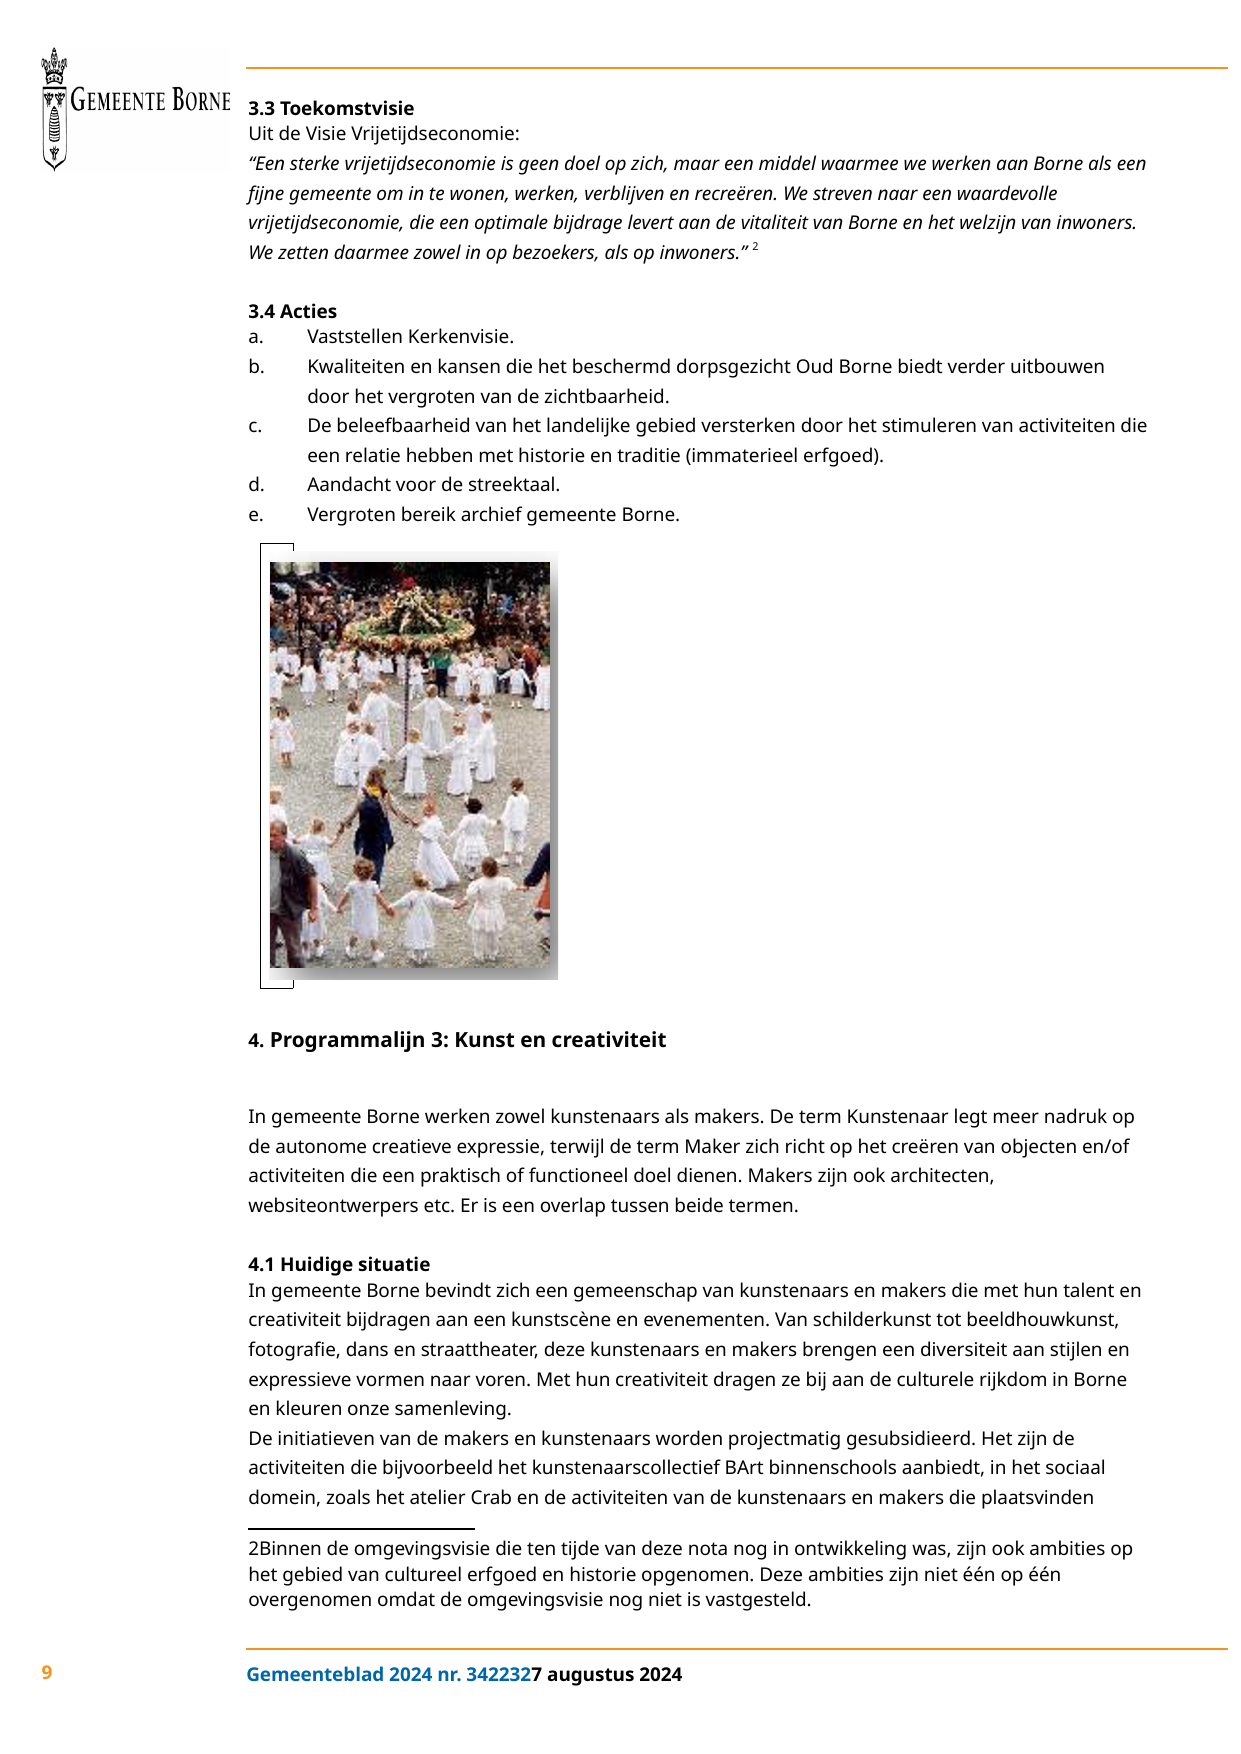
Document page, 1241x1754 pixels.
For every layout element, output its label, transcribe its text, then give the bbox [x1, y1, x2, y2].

text Binnen de omgevingsvisie die ten tijde van deze nota nog in ontwikkeling was, zijn ook ambities op het gebied van cultureel erfgoed en historie opgenomen. Deze ambities zijn niet één op één overgenomen omdat de omgevingsvisie nog niet is vastgesteld. [248, 1535, 1152, 1612]
text 3.3 Toekomstvisie [248, 95, 1152, 121]
list Aandacht voor de streektaal. [248, 472, 1152, 497]
text 3.4 Acties [248, 298, 1152, 324]
list Kwaliteiten en kansen die het beschermd dorpsgezicht Oud Borne biedt verder uitbouwen door het vergroten van de zichtbaarheid. [248, 353, 1152, 409]
picture [41, 47, 231, 172]
list De beleefbaarheid van het landelijke gebied versterken door het stimuleren van activiteiten die een relatie hebben met historie en traditie (immaterieel erfgoed). [248, 412, 1152, 468]
picture [268, 551, 559, 980]
list Vergroten bereik archief gemeente Borne. [248, 501, 1152, 527]
text 4.1 Huidige situatie [248, 1251, 1152, 1277]
text De initiatieven van de makers en kunstenaars worden projectmatig gesubsidieerd. Het zijn de activiteiten die bijvoorbeeld het kunstenaarscollectief BArt binnenschools aanbiedt, in het sociaal domein, zoals het atelier Crab en de activiteiten van de kunstenaars en makers die plaatsvinden [248, 1425, 1152, 1510]
text 4. Programmalijn 3: Kunst en creativiteit [248, 1026, 1152, 1054]
text “Een sterke vrijetijdseconomie is geen doel op zich, maar een middel waarmee we werken aan Borne als een fijne gemeente om in te wonen, werken, verblijven en recreëren. We streven naar een waardevolle vrijetijdseconomie, die een optimale bijdrage levert aan de vitaliteit van Borne en het welzijn van inwoners. We zetten daarmee zowel in op bezoekers, als op inwoners.” [248, 150, 1152, 264]
list Vaststellen Kerkenvisie. [248, 324, 1152, 349]
text Uit de Visie Vrijetijdseconomie: [248, 121, 1152, 146]
text In gemeente Borne bevindt zich een gemeenschap van kunstenaars en makers die met hun talent en creativiteit bijdragen aan een kunstscène en evenementen. Van schilderkunst tot beeldhouwkunst, fotografie, dans en straattheater, deze kunstenaars en makers brengen een diversiteit aan stijlen en expressieve vormen naar voren. Met hun creativiteit dragen ze bij aan de culturele rijkdom in Borne en kleuren onze samenleving. [248, 1277, 1152, 1421]
text In gemeente Borne werken zowel kunstenaars als makers. De term Kunstenaar legt meer nadruk op de autonome creatieve expressie, terwijl de term Maker zich richt op het creëren van objecten en/of activiteiten die een praktisch of functioneel doel dienen. Makers zijn ook architecten, websiteontwerpers etc. Er is een overlap tussen beide termen. [248, 1103, 1152, 1218]
